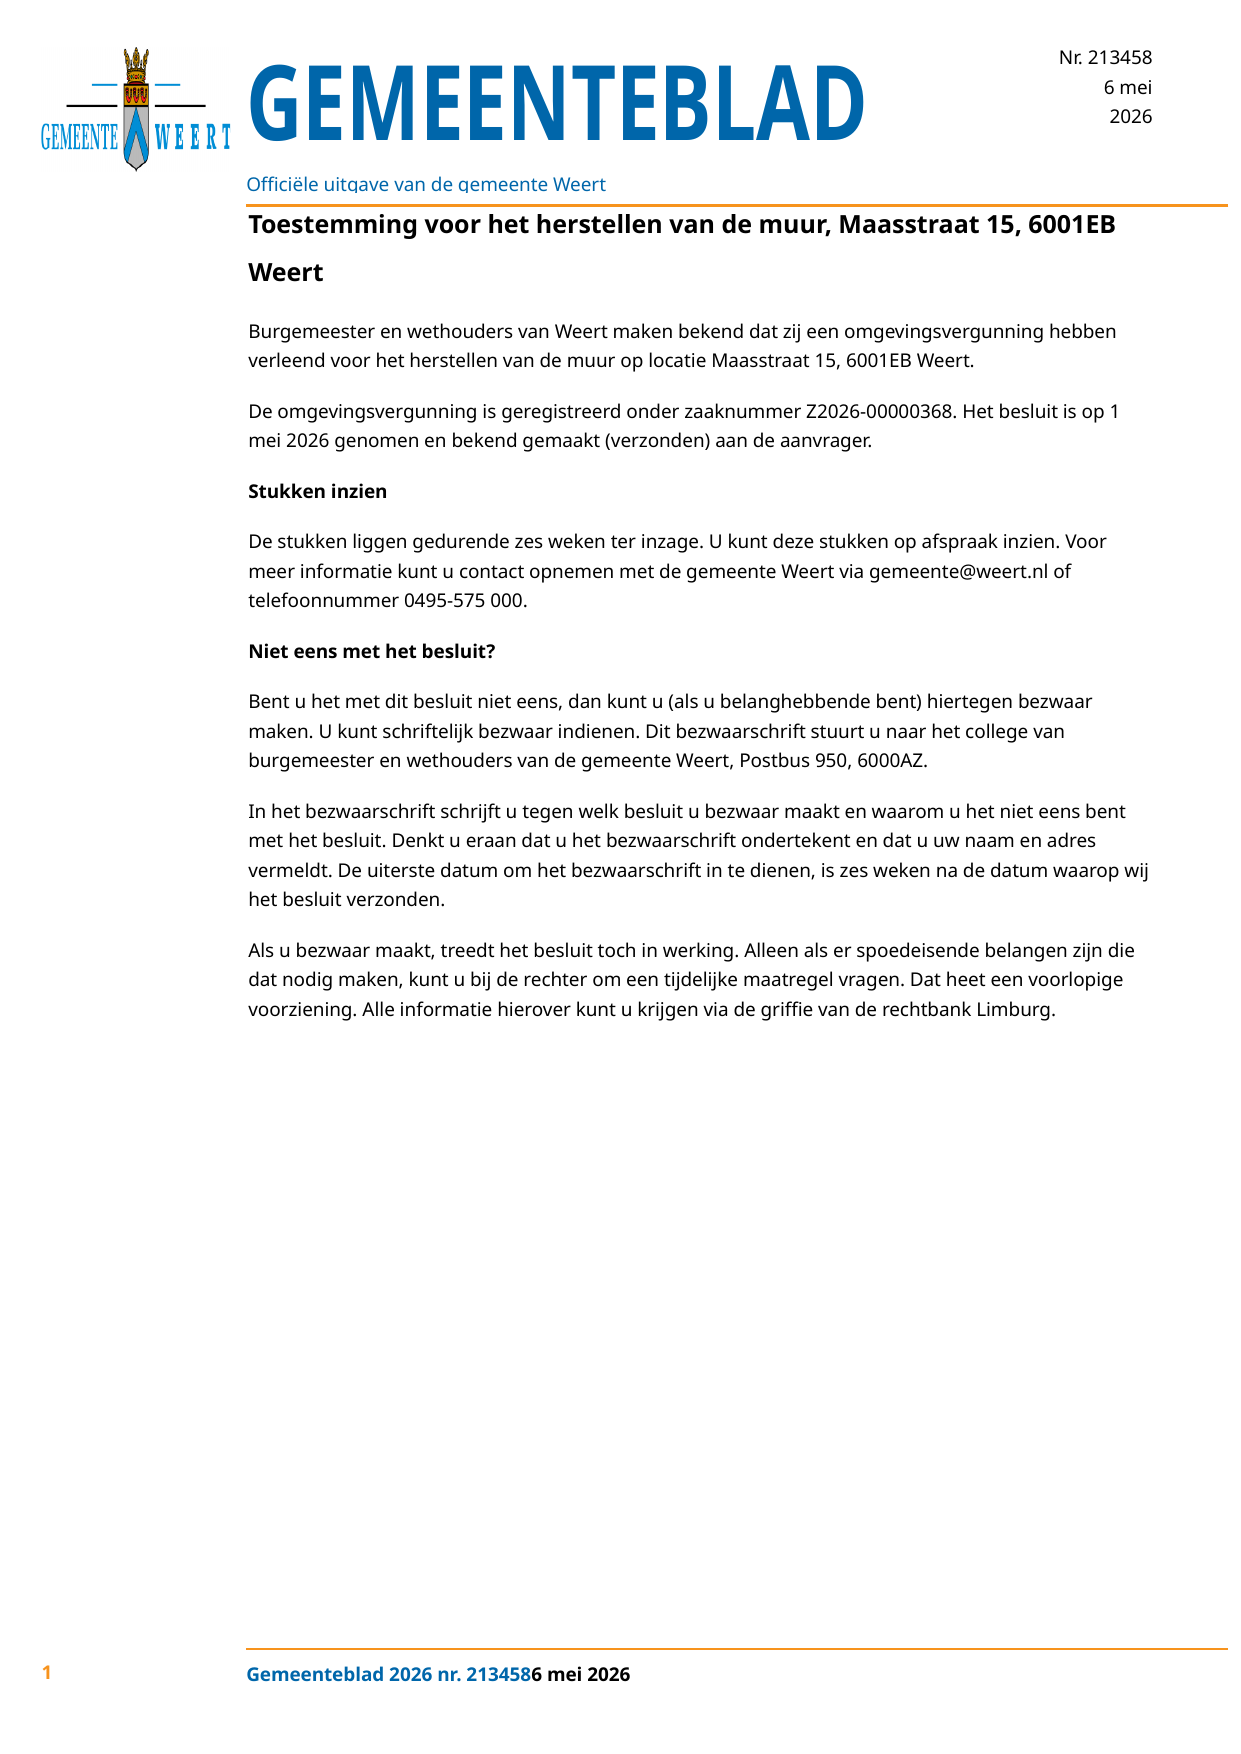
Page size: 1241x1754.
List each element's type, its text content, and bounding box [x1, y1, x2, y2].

text Niet eens met het besluit? [248, 638, 1152, 664]
text De omgevingsvergunning is geregistreerd onder zaaknummer Z2026-00000368. Het besluit is op 1 mei 2026 genomen en bekend gemaakt (verzonden) aan de aanvrager. [248, 398, 1152, 453]
text De stukken liggen gedurende zes weken ter inzage. U kunt deze stukken op afspraak inzien. Voor meer informatie kunt u contact opnemen met de gemeente Weert via gemeente@weert.nl of telefoonnummer 0495-575 000. [248, 528, 1152, 613]
text Als u bezwaar maakt, treedt het besluit toch in werking. Alleen als er spoedeisende belangen zijn die dat nodig maken, kunt u bij de rechter om een tijdelijke maatregel vragen. Dat heet een voorlopige voorziening. Alle informatie hierover kunt u krijgen via de griffie van de rechtbank Limburg. [248, 937, 1152, 1022]
text In het bezwaarschrift schrijft u tegen welk besluit u bezwaar maakt en waarom u het niet eens bent met het besluit. Denkt u eraan dat u het bezwaarschrift ondertekent en dat u uw naam en adres vermeldt. De uiterste datum om het bezwaarschrift in te dienen, is zes weken na de datum waarop wij het besluit verzonden. [248, 798, 1152, 912]
text Burgemeester en wethouders van Weert maken bekend dat zij een omgevingsvergunning hebben verleend voor het herstellen van de muur op locatie Maasstraat 15, 6001EB Weert. [248, 318, 1152, 373]
text Stukken inzien [248, 478, 1152, 504]
text Bent u het met dit besluit niet eens, dan kunt u (als u belanghebbende bent) hiertegen bezwaar maken. U kunt schriftelijk bezwaar indienen. Dit bezwaarschrift stuurt u naar het college van burgemeester en wethouders van de gemeente Weert, Postbus 950, 6000AZ. [248, 688, 1152, 773]
picture [41, 47, 231, 172]
text Toestemming voor het herstellen van de muur, Maasstraat 15, 6001EB Weert [248, 207, 1152, 288]
